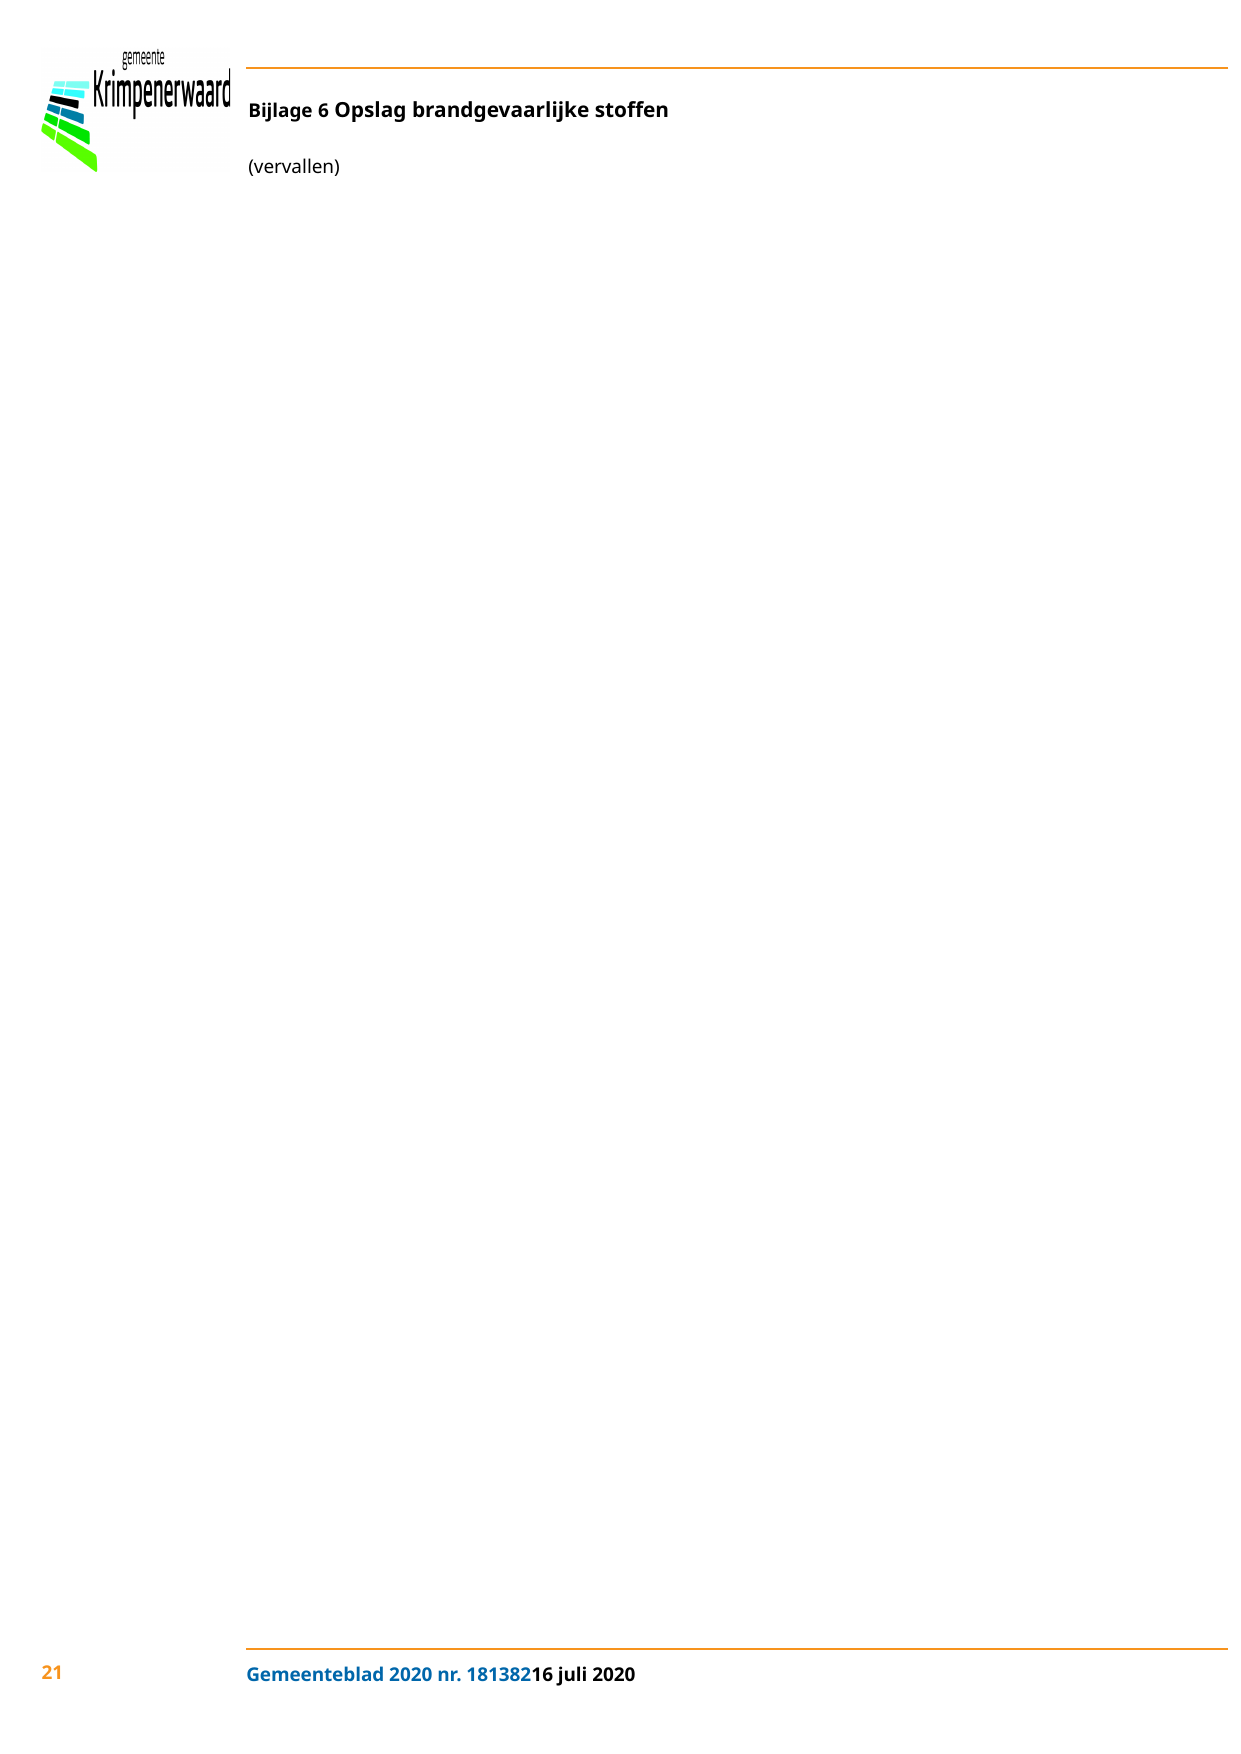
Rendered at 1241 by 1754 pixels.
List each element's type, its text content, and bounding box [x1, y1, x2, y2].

text (vervallen) [248, 153, 1152, 179]
text Bijlage 6 Opslag brandgevaarlijke stoffen [248, 95, 1152, 123]
picture [41, 47, 231, 172]
